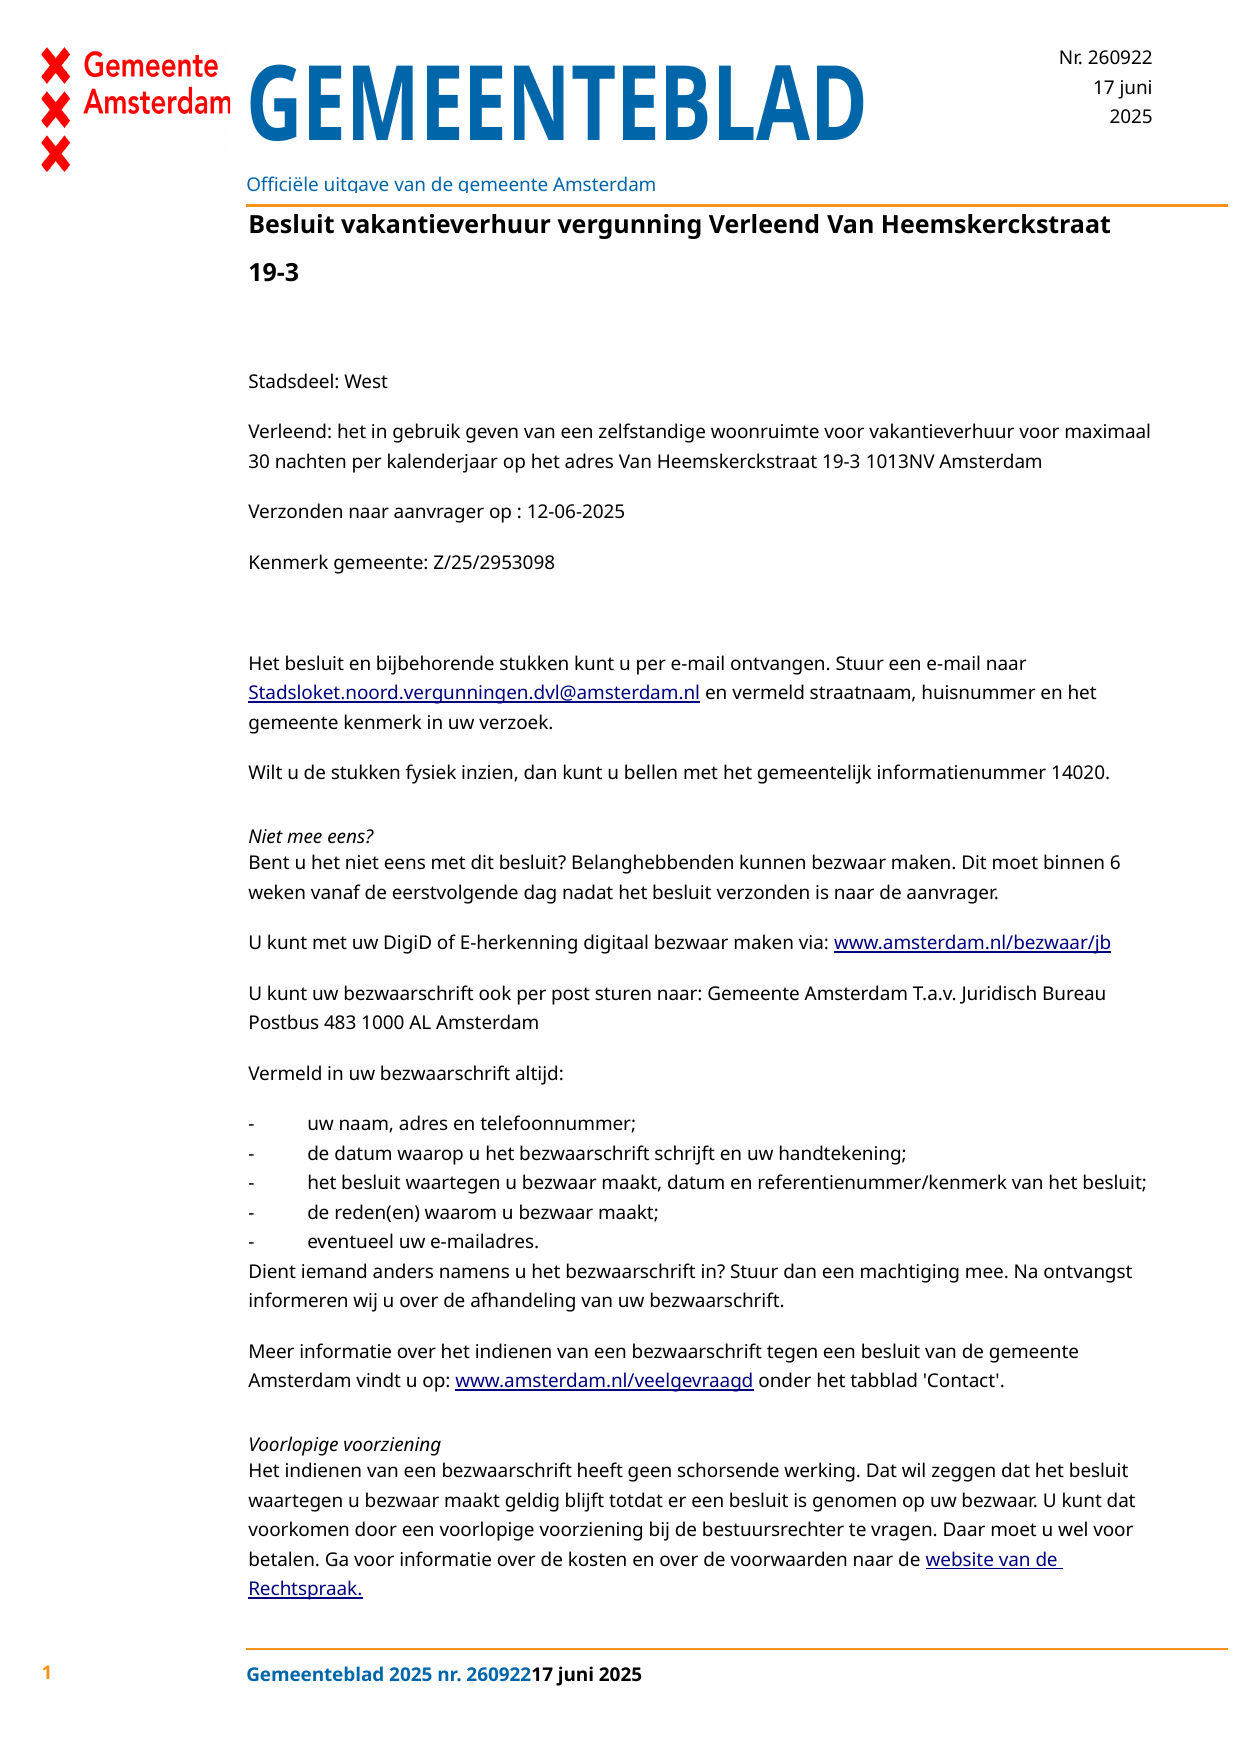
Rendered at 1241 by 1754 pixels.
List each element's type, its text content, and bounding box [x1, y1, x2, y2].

text Verleend: het in gebruik geven van een zelfstandige woonruimte voor vakantieverhuur voor maximaal 30 nachten per kalenderjaar op het adres Van Heemskerckstraat 19-3 1013NV Amsterdam [248, 419, 1152, 474]
text Het besluit en bijbehorende stukken kunt u per e-mail ontvangen. Stuur een e-mail naar Stadsloket.noord.vergunningen.dvl@amsterdam.nl en vermeld straatnaam, huisnummer en het gemeente kenmerk in uw verzoek. [248, 650, 1152, 735]
list het besluit waartegen u bezwaar maakt, datum en referentienummer/kenmerk van het besluit; [248, 1169, 1152, 1195]
text Dient iemand anders namens u het bezwaarschrift in? Stuur dan een machtiging mee. Na ontvangst informeren wij u over de afhandeling van uw bezwaarschrift. [248, 1258, 1152, 1313]
list de datum waarop u het bezwaarschrift schrijft en uw handtekening; [248, 1140, 1152, 1165]
text Kenmerk gemeente: Z/25/2953098 [248, 549, 1152, 575]
text Wilt u de stukken fysiek inzien, dan kunt u bellen met het gemeentelijk informatienummer 14020. [248, 759, 1152, 785]
text Het indienen van een bezwaarschrift heeft geen schorsende werking. Dat wil zeggen dat het besluit waartegen u bezwaar maakt geldig blijft totdat er een besluit is genomen op uw bezwaar. U kunt dat voorkomen door een voorlopige voorziening bij de bestuursrechter te vragen. Daar moet u wel voor betalen. Ga voor informatie over de kosten en over de voorwaarden naar de website van de Rechtspraak. [248, 1457, 1152, 1601]
text Stadsdeel: West [248, 368, 1152, 394]
text U kunt uw bezwaarschrift ook per post sturen naar: Gemeente Amsterdam T.a.v. Juridisch Bureau Postbus 483 1000 AL Amsterdam [248, 980, 1152, 1035]
list uw naam, adres en telefoonnummer; [248, 1110, 1152, 1136]
picture [41, 47, 231, 172]
text Besluit vakantieverhuur vergunning Verleend Van Heemskerckstraat 19-3 [248, 207, 1152, 288]
text Meer informatie over het indienen van een bezwaarschrift tegen een besluit van de gemeente Amsterdam vindt u op: www.amsterdam.nl/veelgevraagd onder het tabblad 'Contact'. [248, 1338, 1152, 1393]
text Verzonden naar aanvrager op : 12-06-2025 [248, 499, 1152, 524]
text Voorlopige voorziening [248, 1432, 1152, 1457]
list de reden(en) waarom u bezwaar maakt; [248, 1199, 1152, 1224]
text Niet mee eens? [248, 823, 1152, 849]
text U kunt met uw DigiD of E-herkenning digitaal bezwaar maken via: www.amsterdam.nl/bezwaar/jb [248, 929, 1152, 955]
list eventueel uw e-mailadres. [248, 1228, 1152, 1254]
text Vermeld in uw bezwaarschrift altijd: [248, 1060, 1152, 1085]
text Bent u het niet eens met dit besluit? Belanghebbenden kunnen bezwaar maken. Dit moet binnen 6 weken vanaf de eerstvolgende dag nadat het besluit verzonden is naar de aanvrager. [248, 849, 1152, 904]
